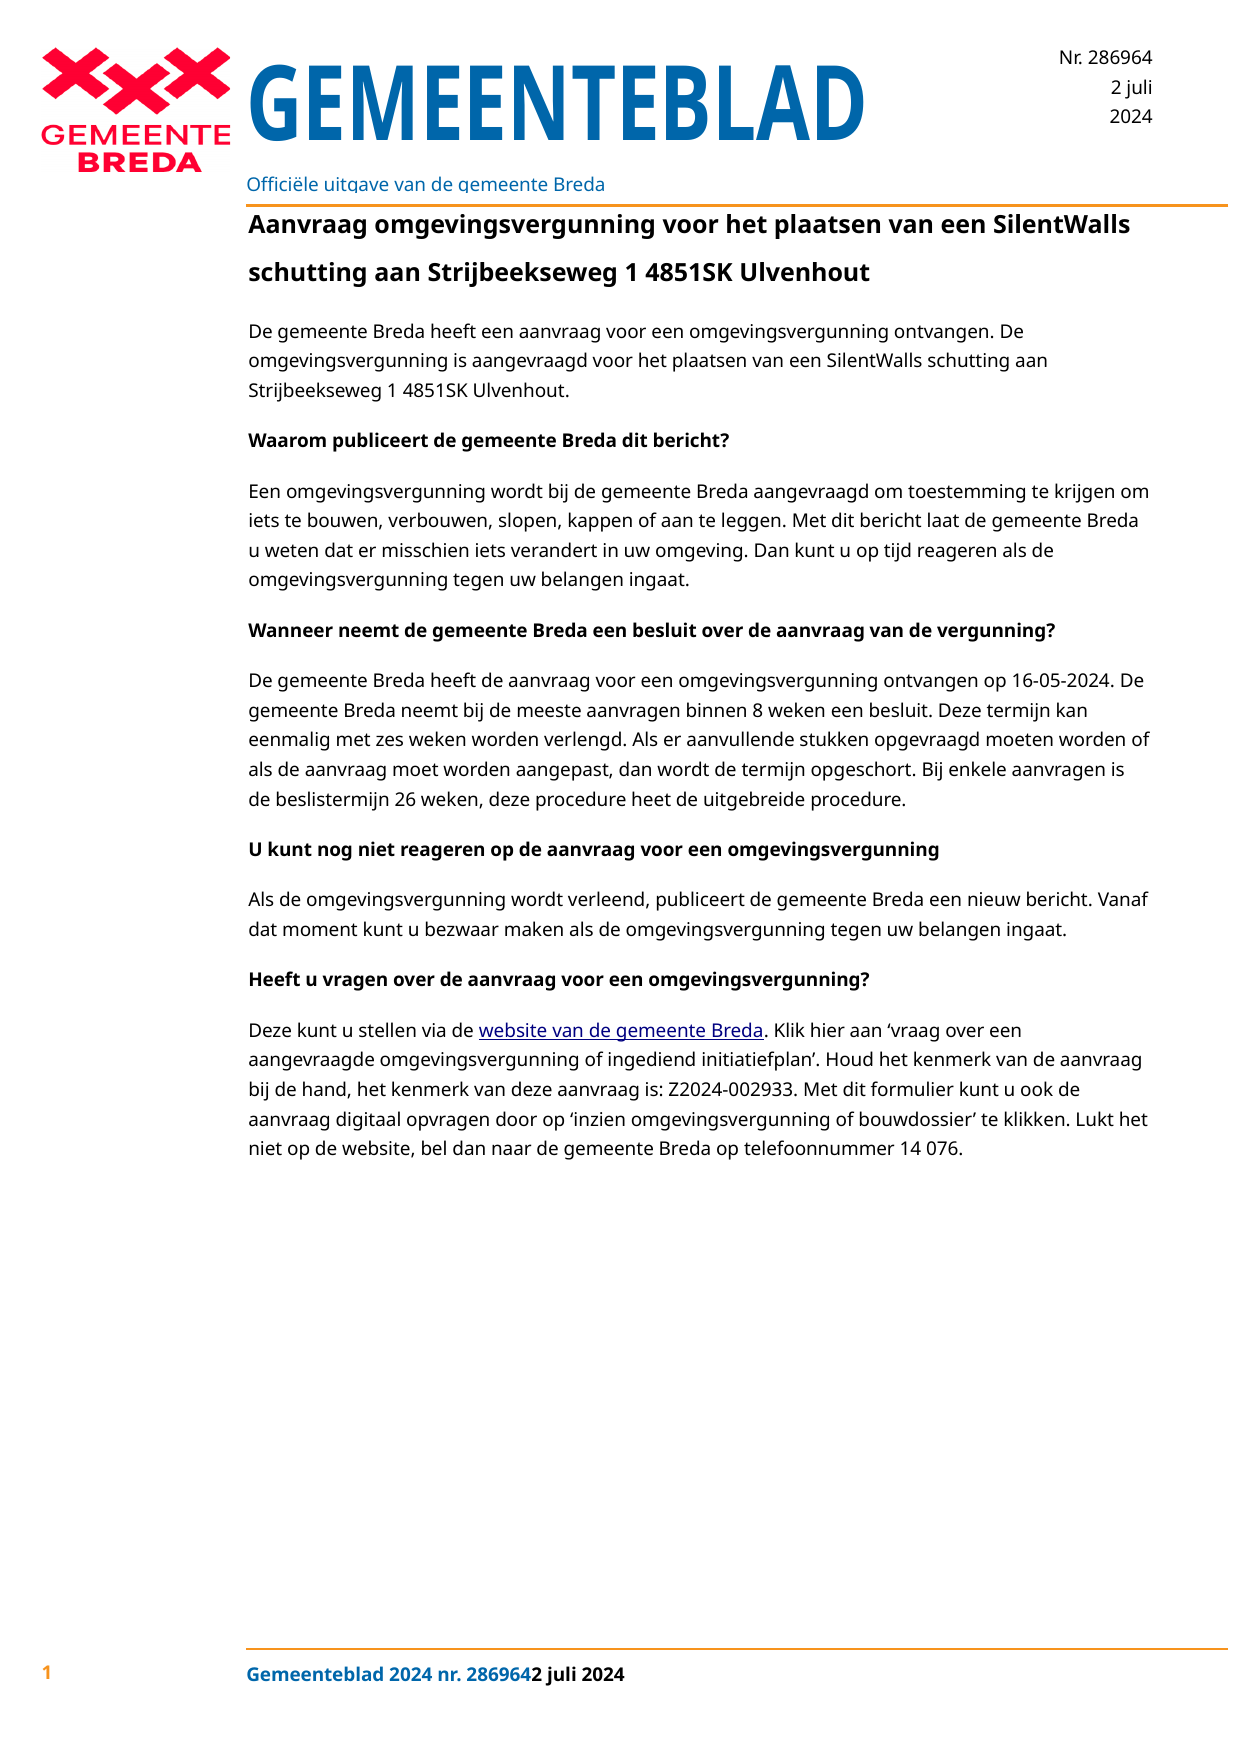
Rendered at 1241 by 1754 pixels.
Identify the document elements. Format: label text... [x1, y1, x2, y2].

text Aanvraag omgevingsvergunning voor het plaatsen van een SilentWalls schutting aan Strijbeekseweg 1 4851SK Ulvenhout [248, 207, 1152, 288]
text De gemeente Breda heeft een aanvraag voor een omgevingsvergunning ontvangen. De omgevingsvergunning is aangevraagd voor het plaatsen van een SilentWalls schutting aan Strijbeekseweg 1 4851SK Ulvenhout. [248, 318, 1152, 403]
text Als de omgevingsvergunning wordt verleend, publiceert de gemeente Breda een nieuw bericht. Vanaf dat moment kunt u bezwaar maken als de omgevingsvergunning tegen uw belangen ingaat. [248, 887, 1152, 942]
text Deze kunt u stellen via de website van de gemeente Breda. Klik hier aan ‘vraag over een aangevraagde omgevingsvergunning of ingediend initiatiefplan’. Houd het kenmerk van de aanvraag bij de hand, het kenmerk van deze aanvraag is: Z2024-002933. Met dit formulier kunt u ook de aanvraag digitaal opvragen door op ‘inzien omgevingsvergunning of bouwdossier’ te klikken. Lukt het niet op de website, bel dan naar de gemeente Breda op telefoonnummer 14 076. [248, 1017, 1152, 1161]
picture [41, 47, 231, 172]
text Waarom publiceert de gemeente Breda dit bericht? [248, 427, 1152, 453]
text Wanneer neemt de gemeente Breda een besluit over de aanvraag van de vergunning? [248, 617, 1152, 643]
text Een omgevingsvergunning wordt bij de gemeente Breda aangevraagd om toestemming te krijgen om iets te bouwen, verbouwen, slopen, kappen of aan te leggen. Met dit bericht laat de gemeente Breda u weten dat er misschien iets verandert in uw omgeving. Dan kunt u op tijd reageren als de omgevingsvergunning tegen uw belangen ingaat. [248, 478, 1152, 592]
text Heeft u vragen over de aanvraag voor een omgevingsvergunning? [248, 967, 1152, 992]
text U kunt nog niet reageren op de aanvraag voor een omgevingsvergunning [248, 836, 1152, 862]
text De gemeente Breda heeft de aanvraag voor een omgevingsvergunning ontvangen op 16-05-2024. De gemeente Breda neemt bij de meeste aanvragen binnen 8 weken een besluit. Deze termijn kan eenmalig met zes weken worden verlengd. Als er aanvullende stukken opgevraagd moeten worden of als de aanvraag moet worden aangepast, dan wordt de termijn opgeschort. Bij enkele aanvragen is de beslistermijn 26 weken, deze procedure heet de uitgebreide procedure. [248, 667, 1152, 812]
